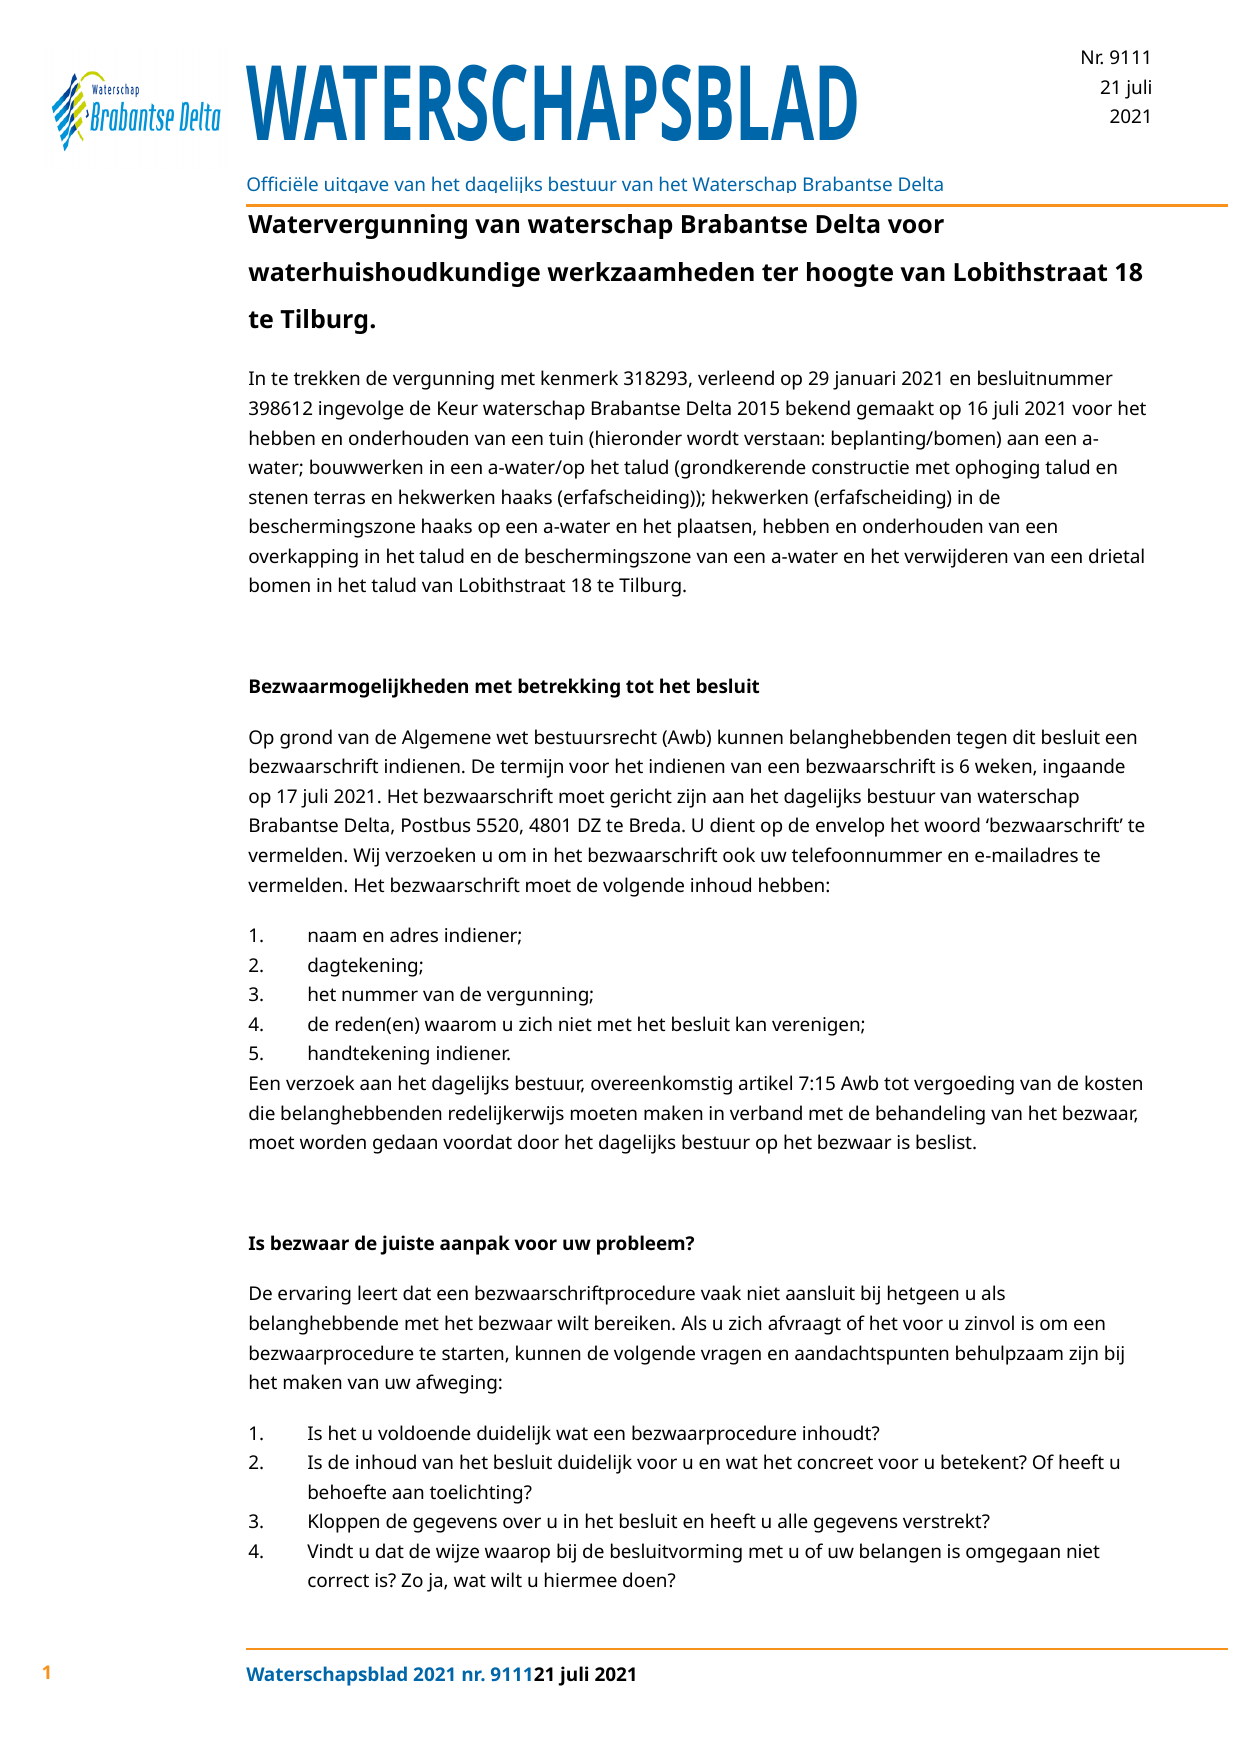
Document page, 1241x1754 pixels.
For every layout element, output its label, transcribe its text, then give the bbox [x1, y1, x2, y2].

text Bezwaarmogelijkheden met betrekking tot het besluit [248, 673, 1152, 699]
list Vindt u dat de wijze waarop bij de besluitvorming met u of uw belangen is omgegaan niet correct is? Zo ja, wat wilt u hiermee doen? [248, 1538, 1152, 1593]
list naam en adres indiener; [248, 922, 1152, 948]
text De ervaring leert dat een bezwaarschriftprocedure vaak niet aansluit bij hetgeen u als belanghebbende met het bezwaar wilt bereiken. Als u zich afvraagt of het voor u zinvol is om een bezwaarprocedure te starten, kunnen de volgende vragen en aandachtspunten behulpzaam zijn bij het maken van uw afweging: [248, 1281, 1152, 1395]
list de reden(en) waarom u zich niet met het besluit kan verenigen; [248, 1011, 1152, 1037]
list Kloppen de gegevens over u in het besluit en heeft u alle gegevens verstrekt? [248, 1508, 1152, 1534]
text Op grond van de Algemene wet bestuursrecht (Awb) kunnen belanghebbenden tegen dit besluit een bezwaarschrift indienen. De termijn voor het indienen van een bezwaarschrift is 6 weken, ingaande op 17 juli 2021. Het bezwaarschrift moet gericht zijn aan het dagelijks bestuur van waterschap Brabantse Delta, Postbus 5520, 4801 DZ te Breda. U dient op de envelop het woord ‘bezwaarschrift’ te vermelden. Wij verzoeken u om in het bezwaarschrift ook uw telefoonnummer en e‑mailadres te vermelden. Het bezwaarschrift moet de volgende inhoud hebben: [248, 724, 1152, 897]
text Is bezwaar de juiste aanpak voor uw probleem? [248, 1230, 1152, 1256]
list handtekening indiener. [248, 1041, 1152, 1066]
list dagtekening; [248, 952, 1152, 977]
text Watervergunning van waterschap Brabantse Delta voor waterhuishoudkundige werkzaamheden ter hoogte van Lobithstraat 18 te Tilburg. [248, 207, 1152, 336]
list Is het u voldoende duidelijk wat een bezwaarprocedure inhoudt? [248, 1420, 1152, 1445]
text Een verzoek aan het dagelijks bestuur, overeenkomstig artikel 7:15 Awb tot vergoeding van de kosten die belanghebbenden redelijkerwijs moeten maken in verband met de behandeling van het bezwaar, moet worden gedaan voordat door het dagelijks bestuur op het bezwaar is beslist. [248, 1070, 1152, 1155]
text In te trekken de vergunning met kenmerk 318293, verleend op 29 januari 2021 en besluitnummer 398612 ingevolge de Keur waterschap Brabantse Delta 2015 bekend gemaakt op 16 juli 2021 voor het hebben en onderhouden van een tuin (hieronder wordt verstaan: beplanting/bomen) aan een a-water; bouwwerken in een a-water/op het talud (grondkerende constructie met ophoging talud en stenen terras en hekwerken haaks (erfafscheiding)); hekwerken (erfafscheiding) in de beschermingszone haaks op een a-water en het plaatsen, hebben en onderhouden van een overkapping in het talud en de beschermingszone van een a-water en het verwijderen van een drietal bomen in het talud van Lobithstraat 18 te Tilburg. [248, 366, 1152, 598]
list het nummer van de vergunning; [248, 981, 1152, 1007]
picture [41, 47, 231, 172]
list Is de inhoud van het besluit duidelijk voor u en wat het concreet voor u betekent? Of heeft u behoefte aan toelichting? [248, 1449, 1152, 1504]
